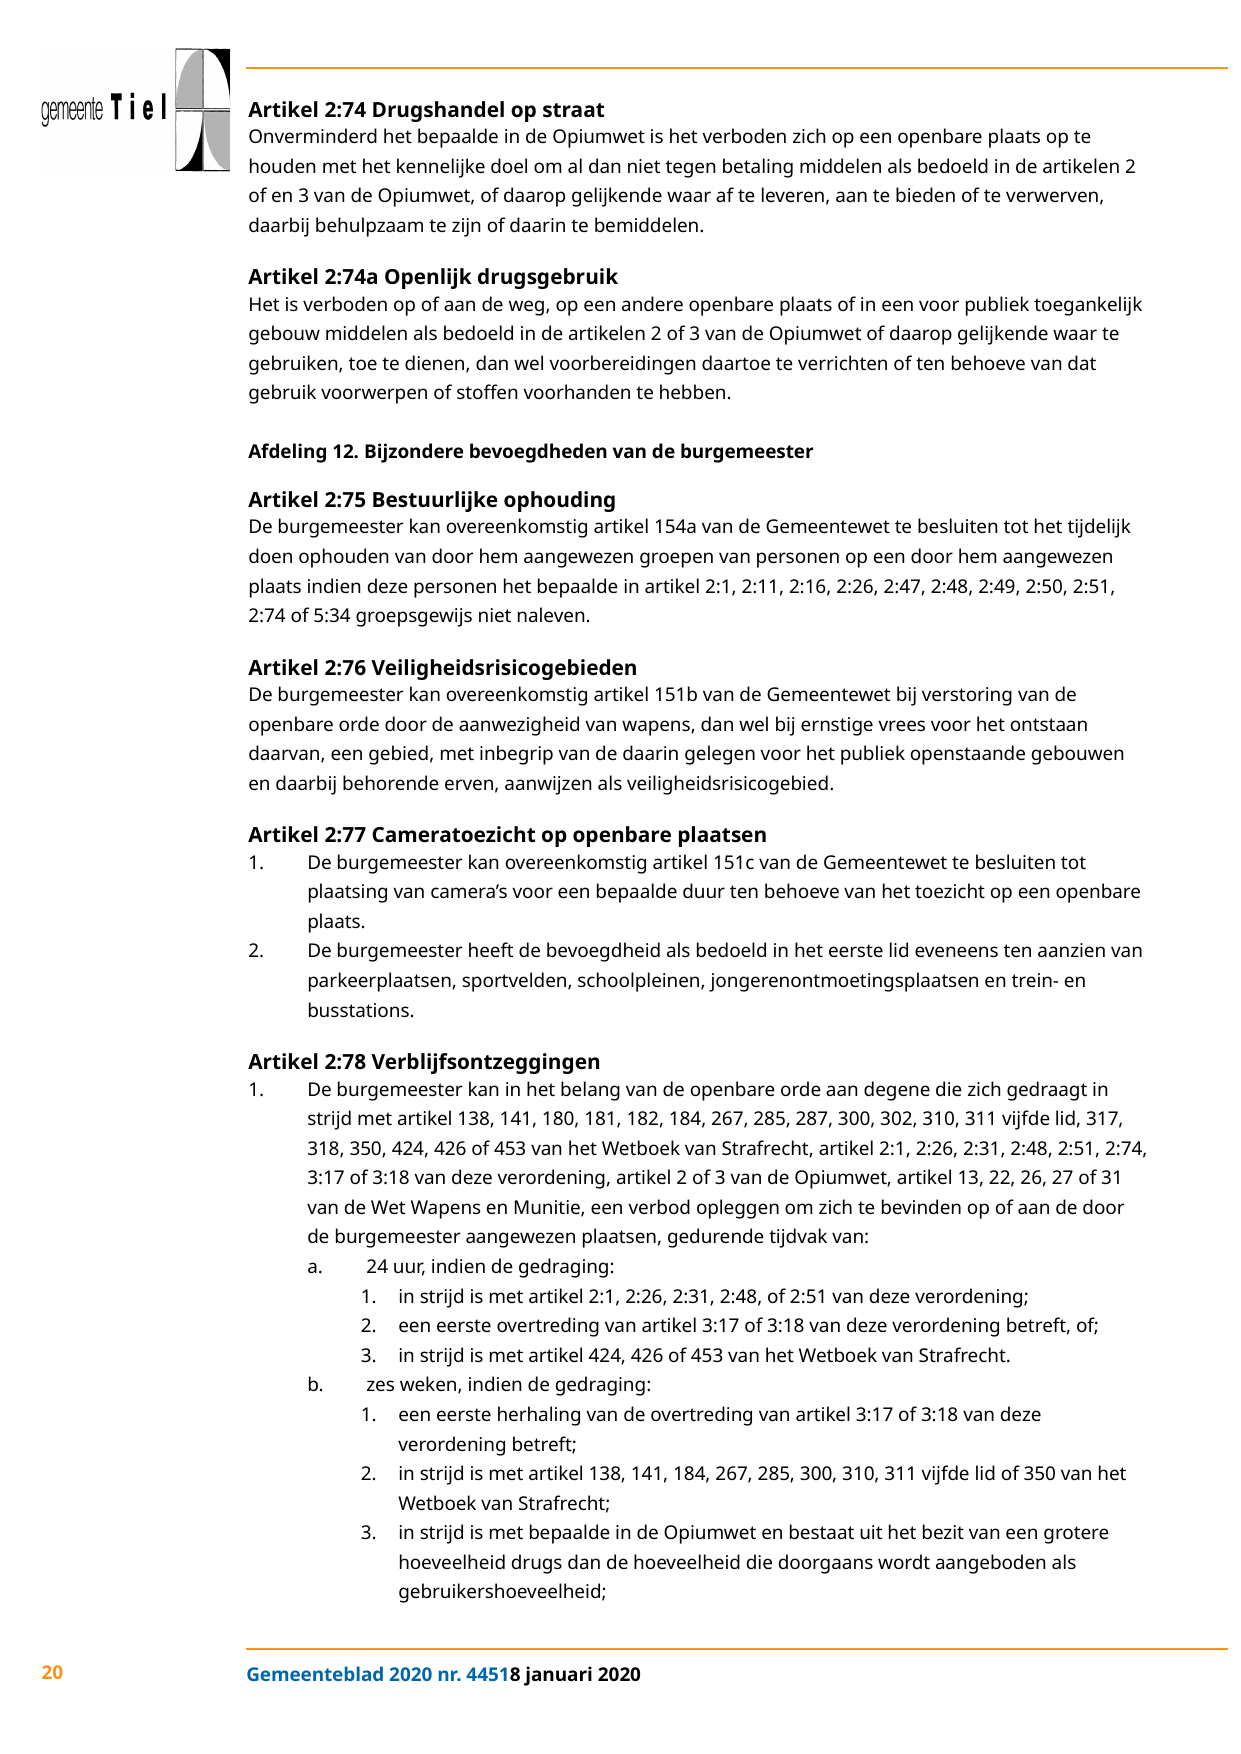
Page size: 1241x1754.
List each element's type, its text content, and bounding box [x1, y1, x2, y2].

list zes weken, indien de gedraging: [307, 1372, 1152, 1397]
list De burgemeester kan in het belang van de openbare orde aan degene die zich gedraagt in strijd met artikel 138, 141, 180, 181, 182, 184, 267, 285, 287, 300, 302, 310, 311 vijfde lid, 317, 318, 350, 424, 426 of 453 van het Wetboek van Strafrecht, artikel 2:1, 2:26, 2:31, 2:48, 2:51, 2:74, 3:17 of 3:18 van deze verordening, artikel 2 of 3 van de Opiumwet, artikel 13, 22, 26, 27 of 31 van de Wet Wapens en Munitie, een verbod opleggen om zich te bevinden op of aan de door de burgemeester aangewezen plaatsen, gedurende tijdvak van: [248, 1076, 1152, 1249]
list een eerste overtreding van artikel 3:17 of 3:18 van deze verordening betreft, of; [361, 1312, 1152, 1338]
text Onverminderd het bepaalde in de Opiumwet is het verboden zich op een openbare plaats op te houden met het kennelijke doel om al dan niet tegen betaling middelen als bedoeld in de artikelen 2 of en 3 van de Opiumwet, of daarop gelijkende waar af te leveren, aan te bieden of te verwerven, daarbij behulpzaam te zijn of daarin te bemiddelen. [248, 123, 1152, 238]
text Artikel 2:77 Cameratoezicht op openbare plaatsen [248, 821, 1152, 849]
text De burgemeester kan overeenkomstig artikel 154a van de Gemeentewet te besluiten tot het tijdelijk doen ophouden van door hem aangewezen groepen van personen op een door hem aangewezen plaats indien deze personen het bepaalde in artikel 2:1, 2:11, 2:16, 2:26, 2:47, 2:48, 2:49, 2:50, 2:51, 2:74 of 5:34 groepsgewijs niet naleven. [248, 514, 1152, 628]
list De burgemeester kan overeenkomstig artikel 151c van de Gemeentewet te besluiten tot plaatsing van camera’s voor een bepaalde duur ten behoeve van het toezicht op een openbare plaats. [248, 849, 1152, 934]
list De burgemeester heeft de bevoegdheid als bedoeld in het eerste lid eveneens ten aanzien van parkeerplaatsen, sportvelden, schoolpleinen, jongerenontmoetingsplaatsen en trein- en busstations. [248, 938, 1152, 1023]
list in strijd is met artikel 424, 426 of 453 van het Wetboek van Strafrecht. [361, 1342, 1152, 1368]
list in strijd is met artikel 2:1, 2:26, 2:31, 2:48, of 2:51 van deze verordening; [361, 1283, 1152, 1308]
text Artikel 2:74 Drugshandel op straat [248, 95, 1152, 123]
text Het is verboden op of aan de weg, op een andere openbare plaats of in een voor publiek toegankelijk gebouw middelen als bedoeld in de artikelen 2 of 3 van de Opiumwet of daarop gelijkende waar te gebruiken, toe te dienen, dan wel voorbereidingen daartoe te verrichten of ten behoeve van dat gebruik voorwerpen of stoffen voorhanden te hebben. [248, 291, 1152, 405]
text Artikel 2:74a Openlijk drugsgebruik [248, 262, 1152, 291]
list in strijd is met artikel 138, 141, 184, 267, 285, 300, 310, 311 vijfde lid of 350 van het Wetboek van Strafrecht; [361, 1460, 1152, 1516]
text Artikel 2:75 Bestuurlijke ophouding [248, 485, 1152, 514]
text Artikel 2:76 Veiligheidsrisicogebieden [248, 653, 1152, 681]
list 24 uur, indien de gedraging: [307, 1253, 1152, 1279]
text Afdeling 12. Bijzondere bevoegdheden van de burgemeester [248, 439, 1152, 464]
list in strijd is met bepaalde in de Opiumwet en bestaat uit het bezit van een grotere hoeveelheid drugs dan de hoeveelheid die doorgaans wordt aangeboden als gebruikershoeveelheid; [361, 1519, 1152, 1604]
picture [41, 47, 231, 172]
text De burgemeester kan overeenkomstig artikel 151b van de Gemeentewet bij verstoring van de openbare orde door de aanwezigheid van wapens, dan wel bij ernstige vrees voor het ontstaan daarvan, een gebied, met inbegrip van de daarin gelegen voor het publiek openstaande gebouwen en daarbij behorende erven, aanwijzen als veiligheidsrisicogebied. [248, 681, 1152, 796]
list een eerste herhaling van de overtreding van artikel 3:17 of 3:18 van deze verordening betreft; [361, 1401, 1152, 1456]
text Artikel 2:78 Verblijfsontzeggingen [248, 1047, 1152, 1076]
